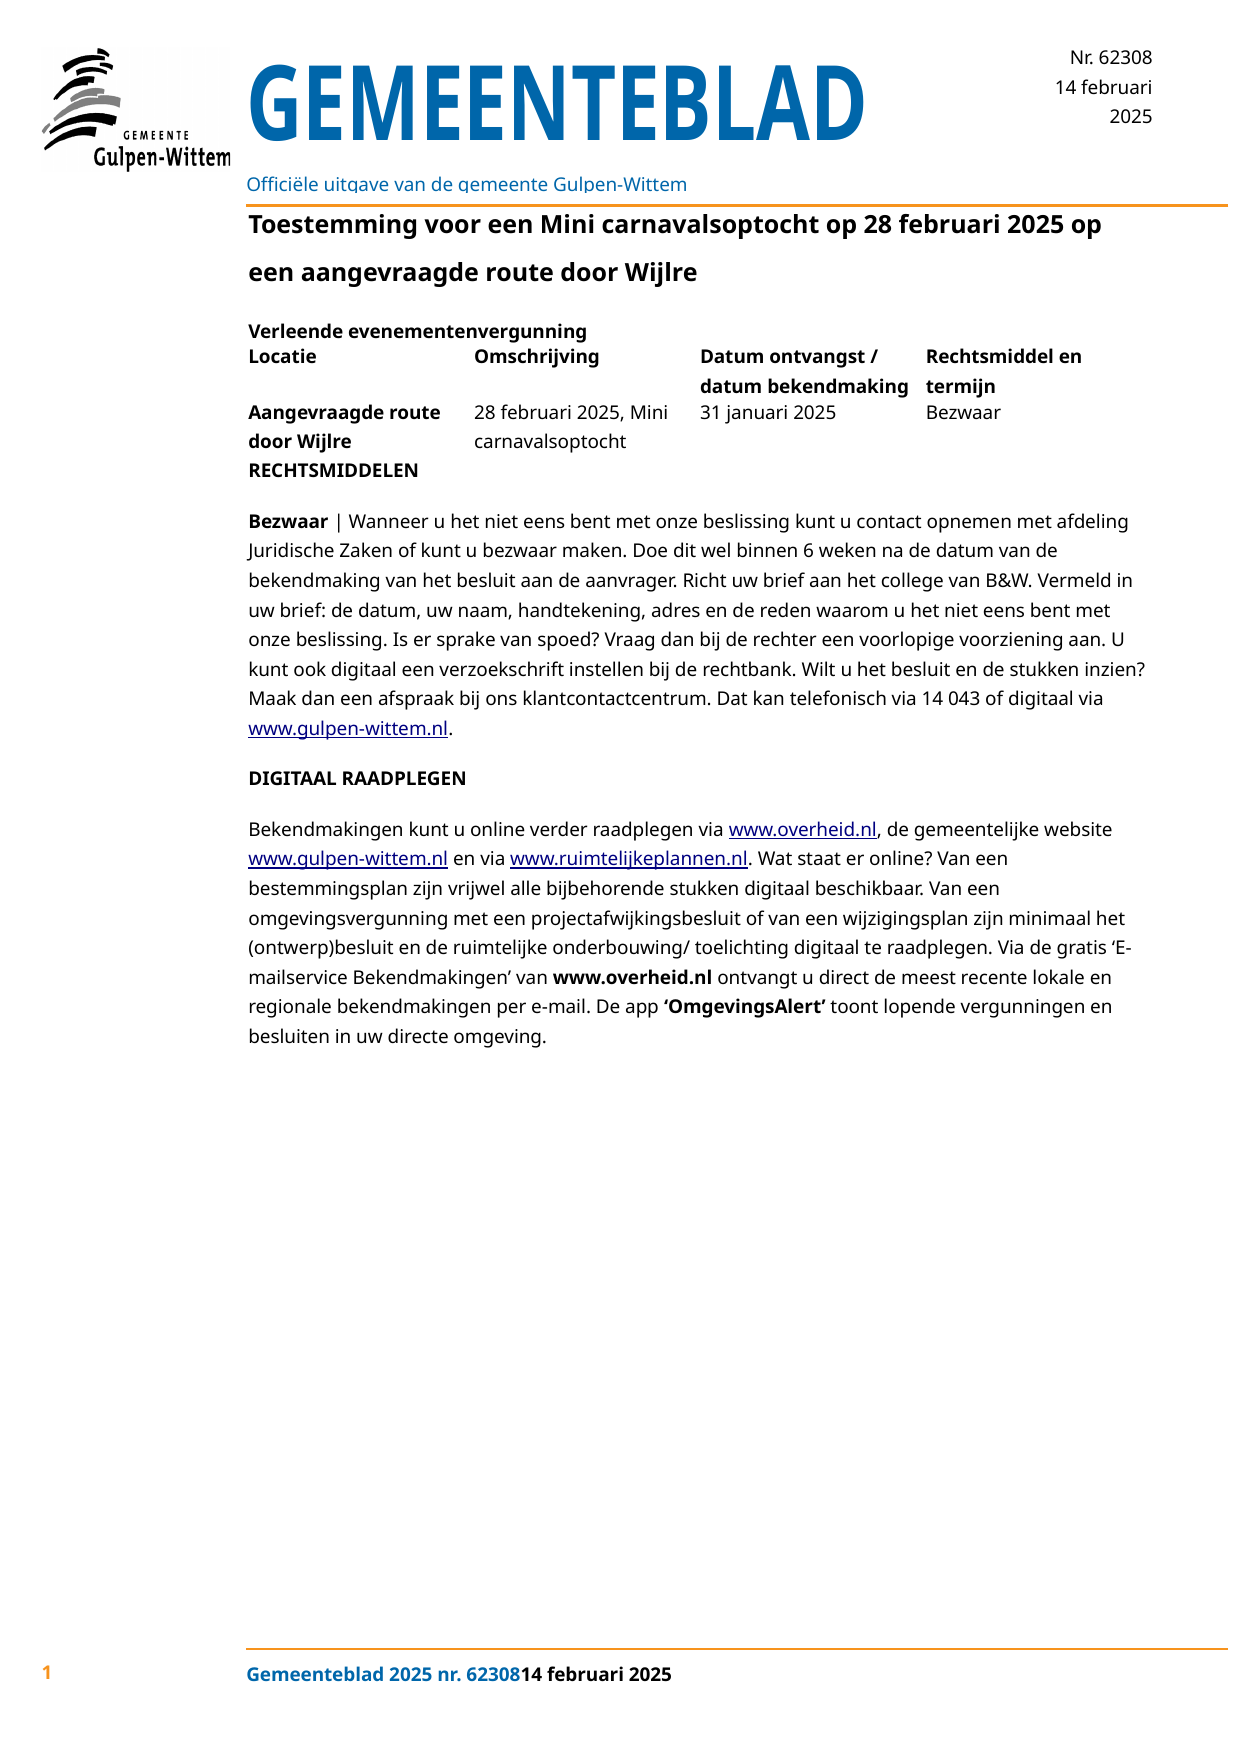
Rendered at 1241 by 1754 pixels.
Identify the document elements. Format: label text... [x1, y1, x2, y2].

table_header Verleende evenementenvergunning [248, 318, 1152, 344]
table_cell Bezwaar [926, 399, 1152, 454]
text RECHTSMIDDELEN [248, 458, 1152, 483]
table_cell 28 februari 2025, Mini carnavalsoptocht [474, 399, 700, 454]
table_cell Datum ontvangst / datum bekendmaking [700, 344, 926, 399]
table_cell Locatie [248, 344, 474, 399]
table_cell 31 januari 2025 [700, 399, 926, 454]
text Bekendmakingen kunt u online verder raadplegen via www.overheid.nl, de gemeentelijke website www.gulpen-wittem.nl en via www.ruimtelijkeplannen.nl. Wat staat er online? Van een bestemmingsplan zijn vrijwel alle bijbehorende stukken digitaal beschikbaar. Van een omgevingsvergunning met een projectafwijkingsbesluit of van een wijzigingsplan zijn minimaal het (ontwerp)besluit en de ruimtelijke onderbouwing/ toelichting digitaal te raadplegen. Via de gratis ‘E-mailservice Bekendmakingen’ van www.overheid.nl ontvangt u direct de meest recente lokale en regionale bekendmakingen per e-mail. De app ‘OmgevingsAlert’ toont lopende vergunningen en besluiten in uw directe omgeving. [248, 816, 1152, 1049]
table_cell Omschrijving [474, 344, 700, 399]
text Toestemming voor een Mini carnavalsoptocht op 28 februari 2025 op een aangevraagde route door Wijlre [248, 207, 1152, 288]
table_cell Aangevraagde route door Wijlre [248, 399, 474, 454]
text DIGITAAL RAADPLEGEN [248, 766, 1152, 791]
picture [41, 47, 231, 172]
table_cell Rechtsmiddel en termijn [926, 344, 1152, 399]
text Bezwaar | Wanneer u het niet eens bent met onze beslissing kunt u contact opnemen met afdeling Juridische Zaken of kunt u bezwaar maken. Doe dit wel binnen 6 weken na de datum van de bekendmaking van het besluit aan de aanvrager. Richt uw brief aan het college van B&W. Vermeld in uw brief: de datum, uw naam, handtekening, adres en de reden waarom u het niet eens bent met onze beslissing. Is er sprake van spoed? Vraag dan bij de rechter een voorlopige voorziening aan. U kunt ook digitaal een verzoekschrift instellen bij de rechtbank. Wilt u het besluit en de stukken inzien? Maak dan een afspraak bij ons klantcontactcentrum. Dat kan telefonisch via 14 043 of digitaal via www.gulpen-wittem.nl. [248, 508, 1152, 741]
